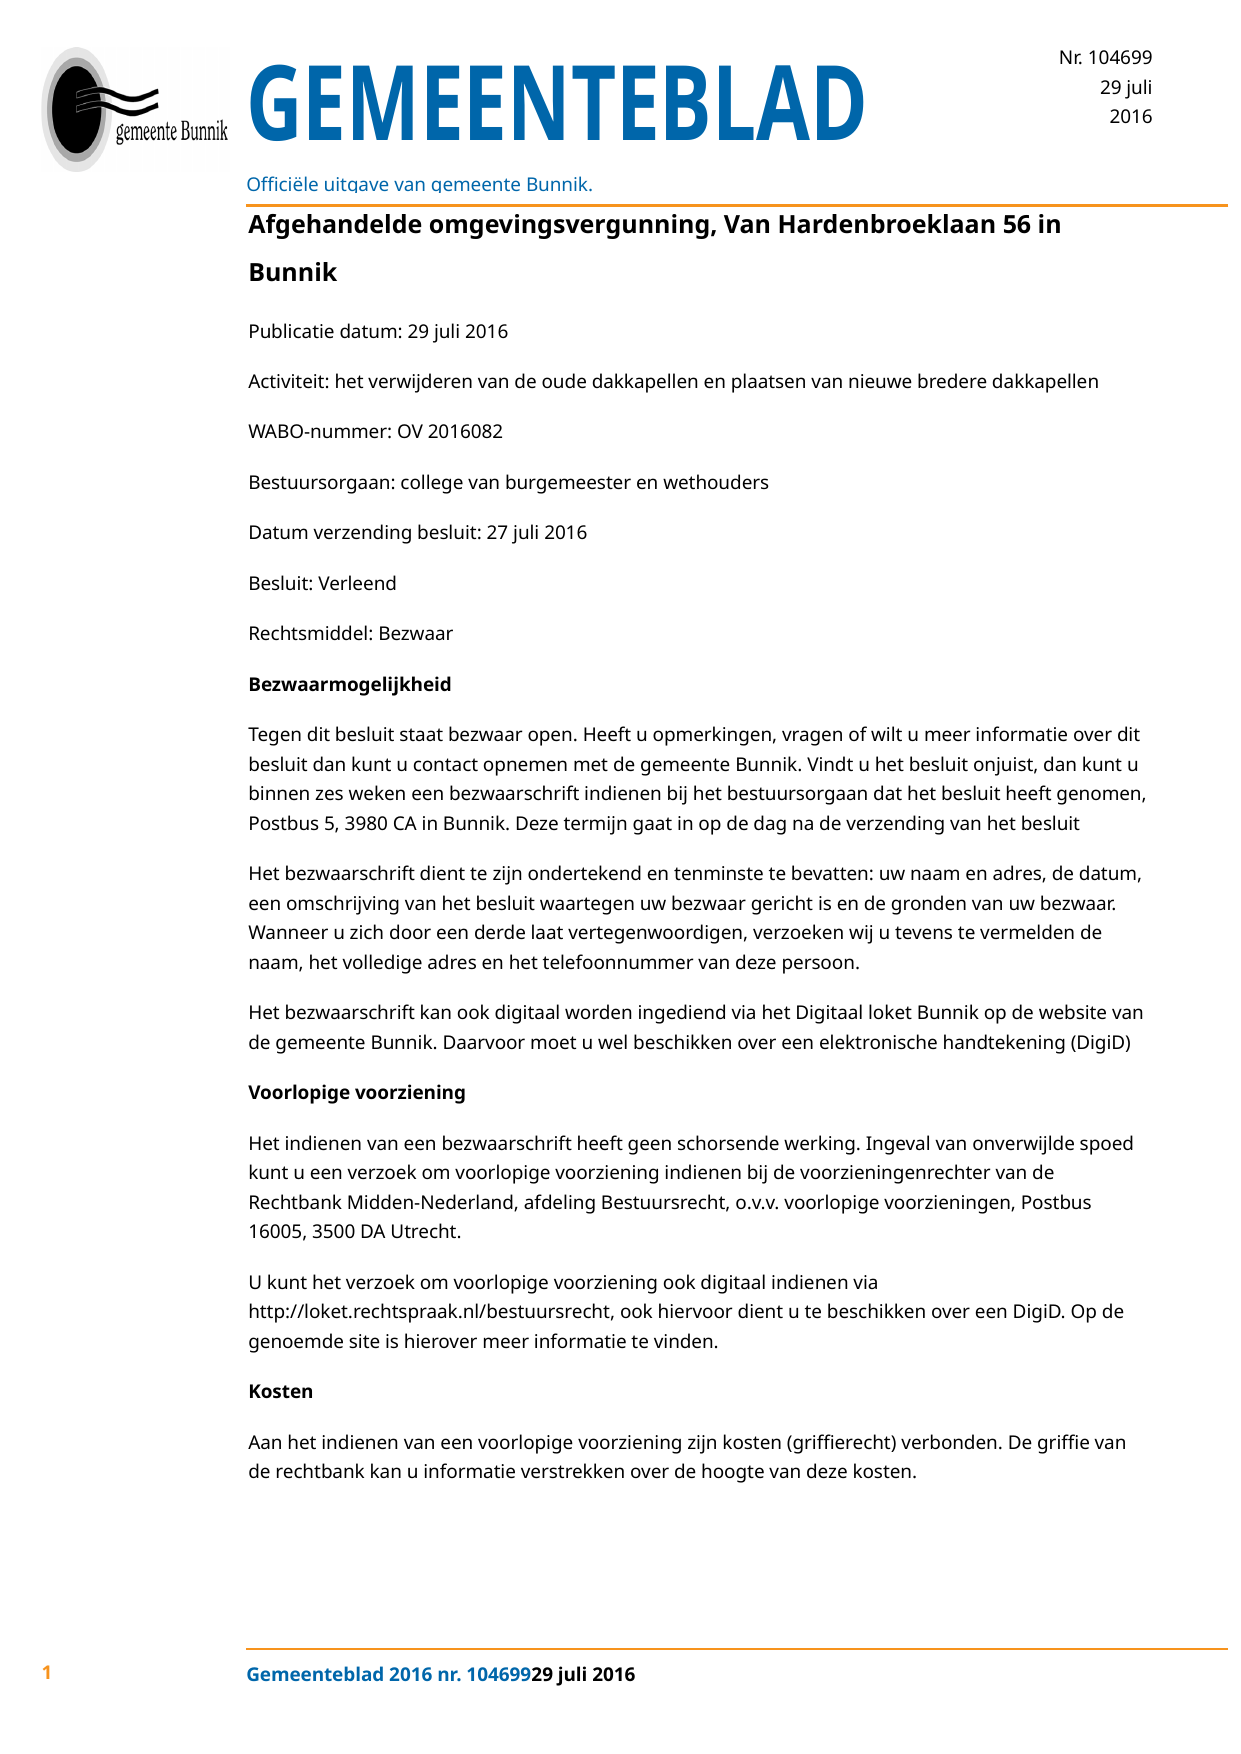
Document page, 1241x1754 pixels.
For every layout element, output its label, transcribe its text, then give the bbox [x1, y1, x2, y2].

text U kunt het verzoek om voorlopige voorziening ook digitaal indienen via http://loket.rechtspraak.nl/bestuursrecht, ook hiervoor dient u te beschikken over een DigiD. Op de genoemde site is hierover meer informatie te vinden. [248, 1269, 1152, 1354]
text Het indienen van een bezwaarschrift heeft geen schorsende werking. Ingeval van onverwijlde spoed kunt u een verzoek om voorlopige voorziening indienen bij de voorzieningenrechter van de Rechtbank Midden-Nederland, afdeling Bestuursrecht, o.v.v. voorlopige voorzieningen, Postbus 16005, 3500 DA Utrecht. [248, 1130, 1152, 1244]
text Rechtsmiddel: Bezwaar [248, 620, 1152, 646]
text Besluit: Verleend [248, 570, 1152, 596]
text Activiteit: het verwijderen van de oude dakkapellen en plaatsen van nieuwe bredere dakkapellen [248, 368, 1152, 394]
picture [41, 47, 231, 172]
text Voorlopige voorziening [248, 1079, 1152, 1105]
text Bestuursorgaan: college van burgemeester en wethouders [248, 469, 1152, 495]
text Tegen dit besluit staat bezwaar open. Heeft u opmerkingen, vragen of wilt u meer informatie over dit besluit dan kunt u contact opnemen met de gemeente Bunnik. Vindt u het besluit onjuist, dan kunt u binnen zes weken een bezwaarschrift indienen bij het bestuursorgaan dat het besluit heeft genomen, Postbus 5, 3980 CA in Bunnik. Deze termijn gaat in op de dag na de verzending van het besluit [248, 721, 1152, 836]
text Datum verzending besluit: 27 juli 2016 [248, 519, 1152, 545]
text Het bezwaarschrift dient te zijn ondertekend en tenminste te bevatten: uw naam en adres, de datum, een omschrijving van het besluit waartegen uw bezwaar gericht is en de gronden van uw bezwaar. Wanneer u zich door een derde laat vertegenwoordigen, verzoeken wij u tevens te vermelden de naam, het volledige adres en het telefoonnummer van deze persoon. [248, 860, 1152, 975]
text Afgehandelde omgevingsvergunning, Van Hardenbroeklaan 56 in Bunnik [248, 207, 1152, 288]
text Kosten [248, 1379, 1152, 1404]
text Publicatie datum: 29 juli 2016 [248, 318, 1152, 344]
text Bezwaarmogelijkheid [248, 671, 1152, 697]
text Het bezwaarschrift kan ook digitaal worden ingediend via het Digitaal loket Bunnik op de website van de gemeente Bunnik. Daarvoor moet u wel beschikken over een elektronische handtekening (DigiD) [248, 999, 1152, 1055]
text Aan het indienen van een voorlopige voorziening zijn kosten (griffierecht) verbonden. De griffie van de rechtbank kan u informatie verstrekken over de hoogte van deze kosten. [248, 1429, 1152, 1484]
text WABO-nummer: OV 2016082 [248, 419, 1152, 444]
